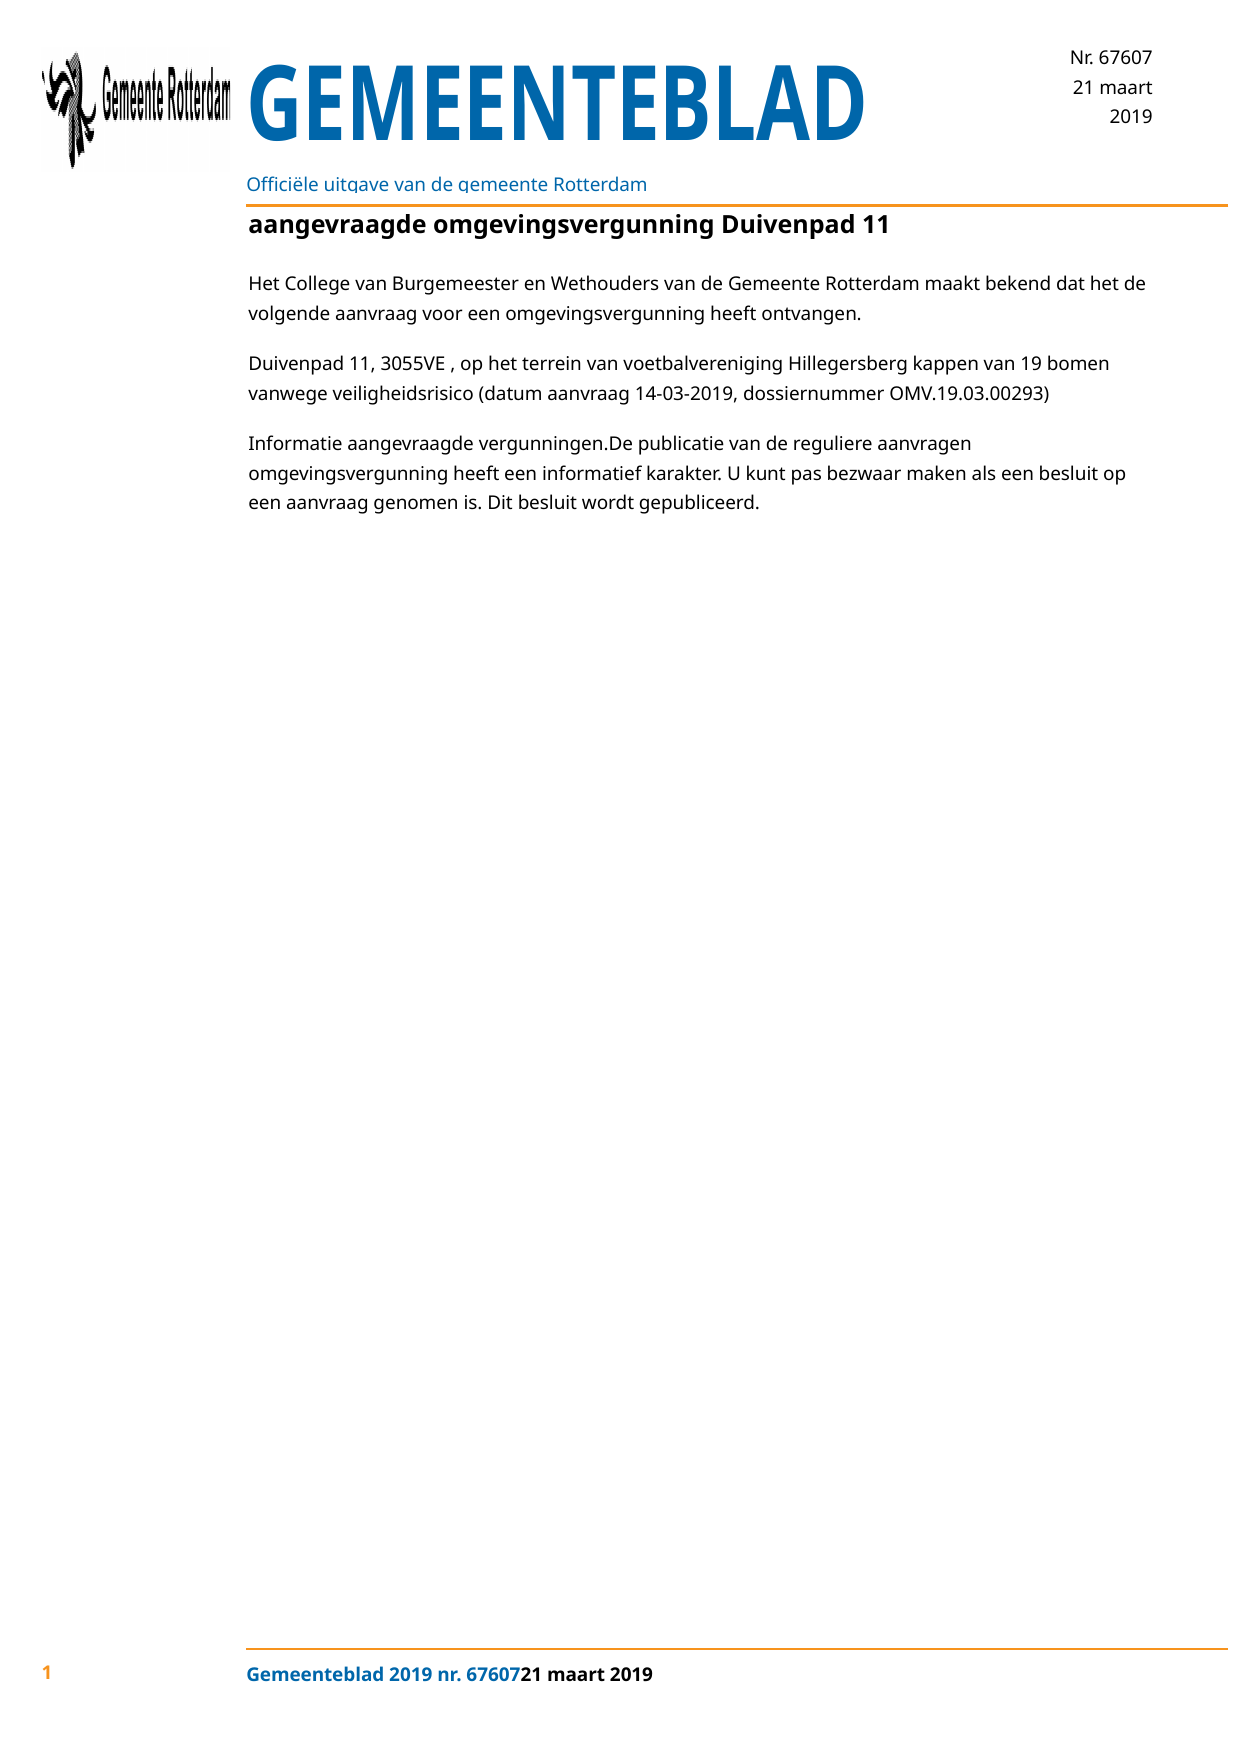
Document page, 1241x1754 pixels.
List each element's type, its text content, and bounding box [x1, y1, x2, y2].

picture [41, 47, 231, 172]
text Het College van Burgemeester en Wethouders van de Gemeente Rotterdam maakt bekend dat het de volgende aanvraag voor een omgevingsvergunning heeft ontvangen. [248, 270, 1152, 326]
text Duivenpad 11, 3055VE , op het terrein van voetbalvereniging Hillegersberg kappen van 19 bomen vanwege veiligheidsrisico (datum aanvraag 14-03-2019, dossiernummer OMV.19.03.00293) [248, 350, 1152, 406]
text aangevraagde omgevingsvergunning Duivenpad 11 [248, 207, 1152, 241]
text Informatie aangevraagde vergunningen.De publicatie van de reguliere aanvragen omgevingsvergunning heeft een informatief karakter. U kunt pas bezwaar maken als een besluit op een aanvraag genomen is. Dit besluit wordt gepubliceerd. [248, 430, 1152, 515]
